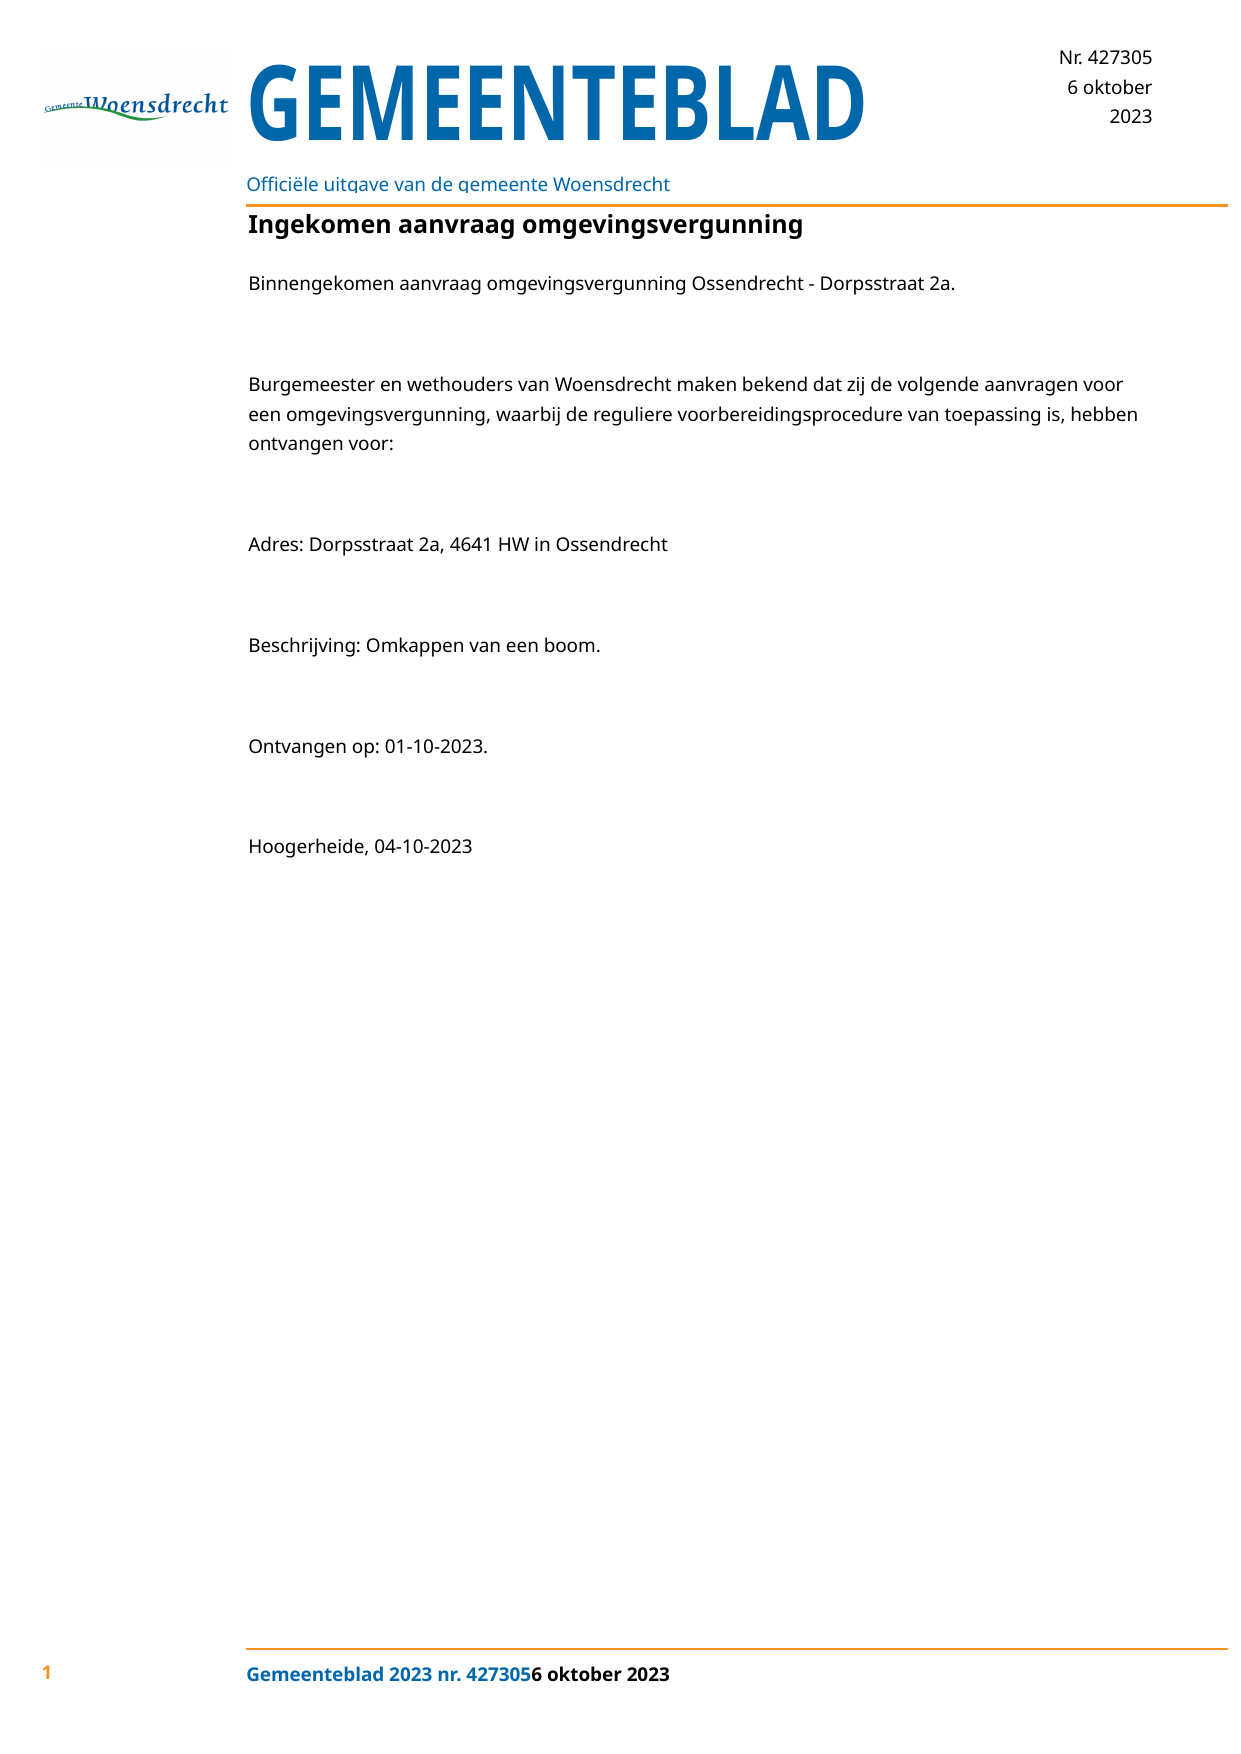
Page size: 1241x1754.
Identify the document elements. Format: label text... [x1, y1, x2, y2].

text Ontvangen op: 01-10-2023. [248, 733, 1152, 758]
text Ingekomen aanvraag omgevingsvergunning [248, 207, 1152, 241]
text Burgemeester en wethouders van Woensdrecht maken bekend dat zij de volgende aanvragen voor een omgevingsvergunning, waarbij de reguliere voorbereidingsprocedure van toepassing is, hebben ontvangen voor: [248, 371, 1152, 456]
text Beschrijving: Omkappen van een boom. [248, 632, 1152, 658]
text Hoogerheide, 04-10-2023 [248, 834, 1152, 859]
picture [41, 47, 231, 172]
text Binnengekomen aanvraag omgevingsvergunning Ossendrecht - Dorpsstraat 2a. [248, 270, 1152, 296]
text Adres: Dorpsstraat 2a, 4641 HW in Ossendrecht [248, 531, 1152, 557]
